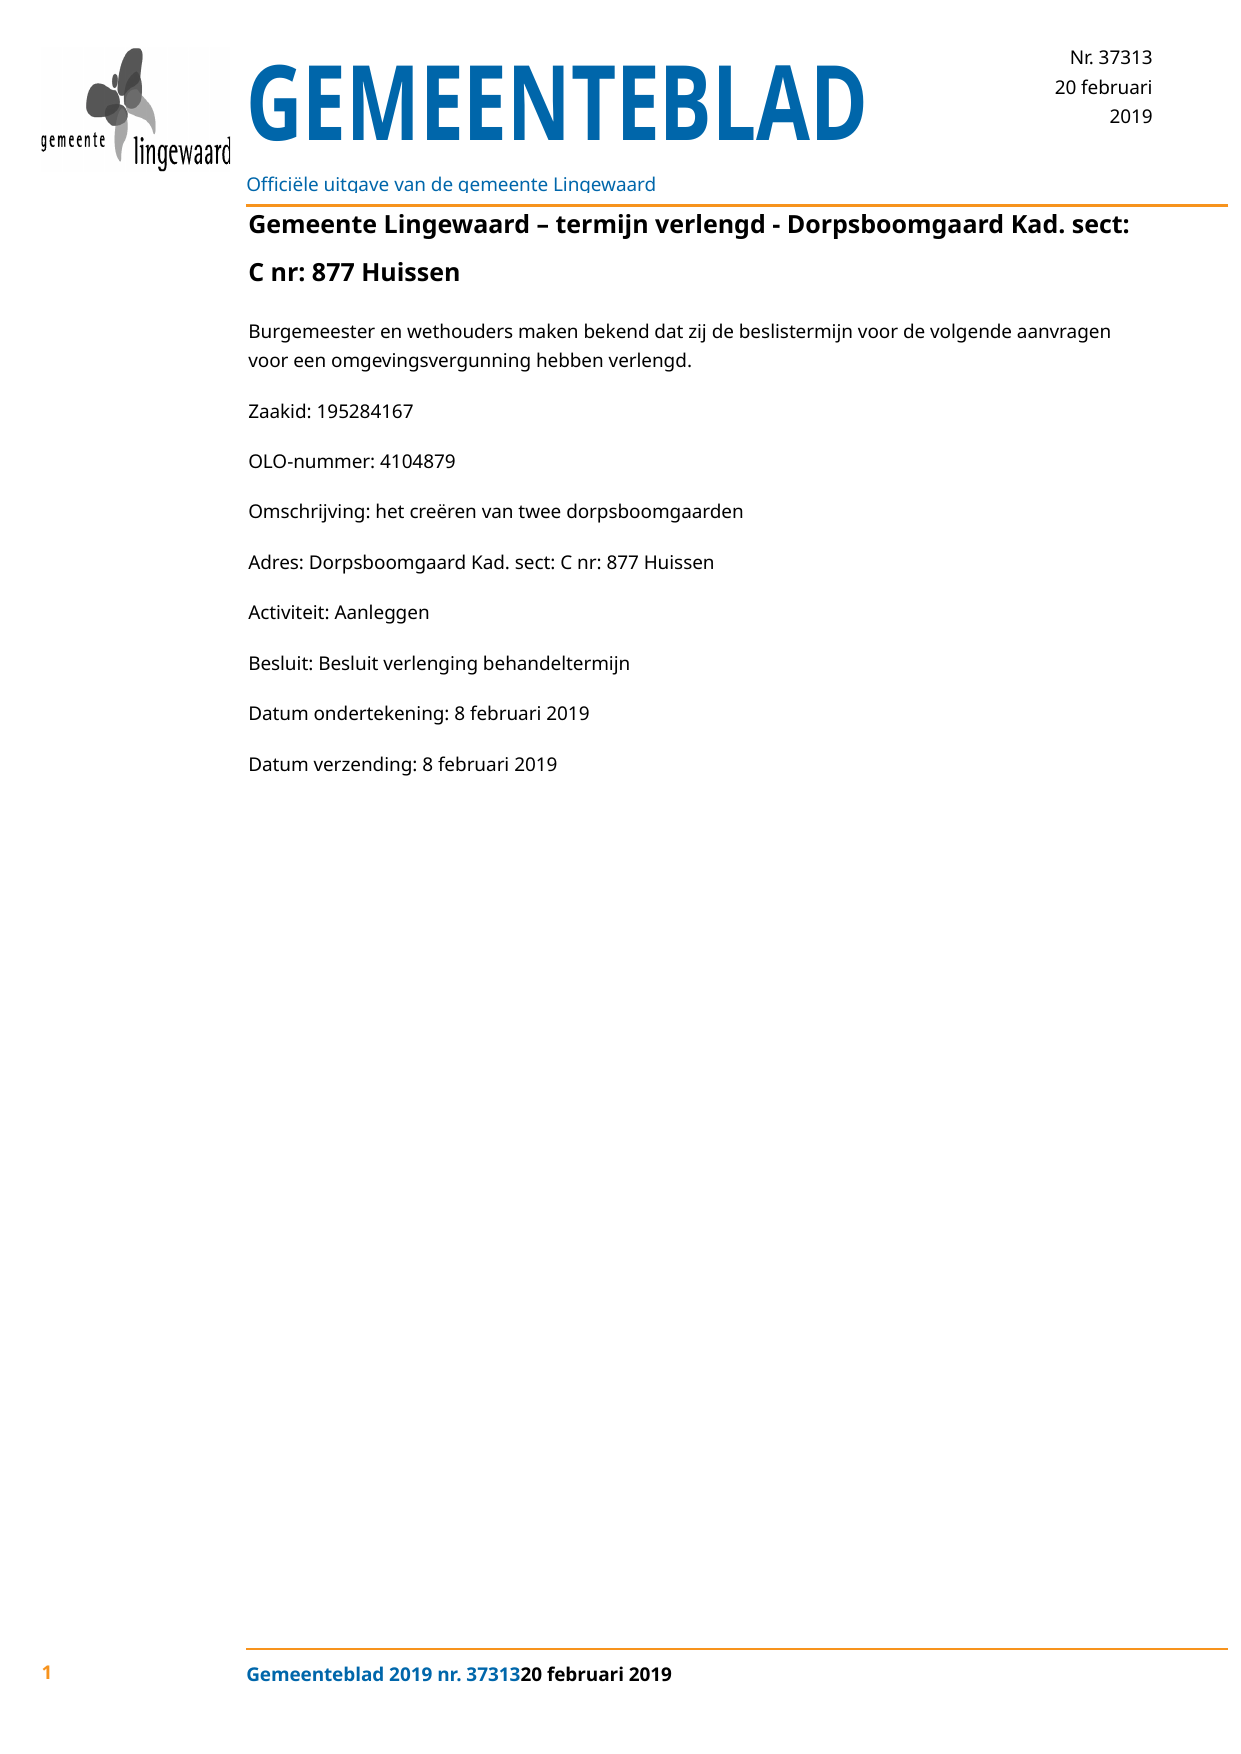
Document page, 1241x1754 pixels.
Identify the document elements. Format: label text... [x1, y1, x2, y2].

text Burgemeester en wethouders maken bekend dat zij de beslistermijn voor de volgende aanvragen voor een omgevingsvergunning hebben verlengd. [248, 318, 1152, 373]
text OLO-nummer: 4104879 [248, 448, 1152, 474]
text Omschrijving: het creëren van twee dorpsboomgaarden [248, 499, 1152, 524]
picture [41, 47, 231, 172]
text Datum ondertekening: 8 februari 2019 [248, 700, 1152, 726]
text Datum verzending: 8 februari 2019 [248, 751, 1152, 777]
text Adres: Dorpsboomgaard Kad. sect: C nr: 877 Huissen [248, 549, 1152, 575]
text Zaakid: 195284167 [248, 398, 1152, 424]
text Besluit: Besluit verlenging behandeltermijn [248, 650, 1152, 676]
text Gemeente Lingewaard – termijn verlengd - Dorpsboomgaard Kad. sect: C nr: 877 Huissen [248, 207, 1152, 288]
text Activiteit: Aanleggen [248, 599, 1152, 625]
